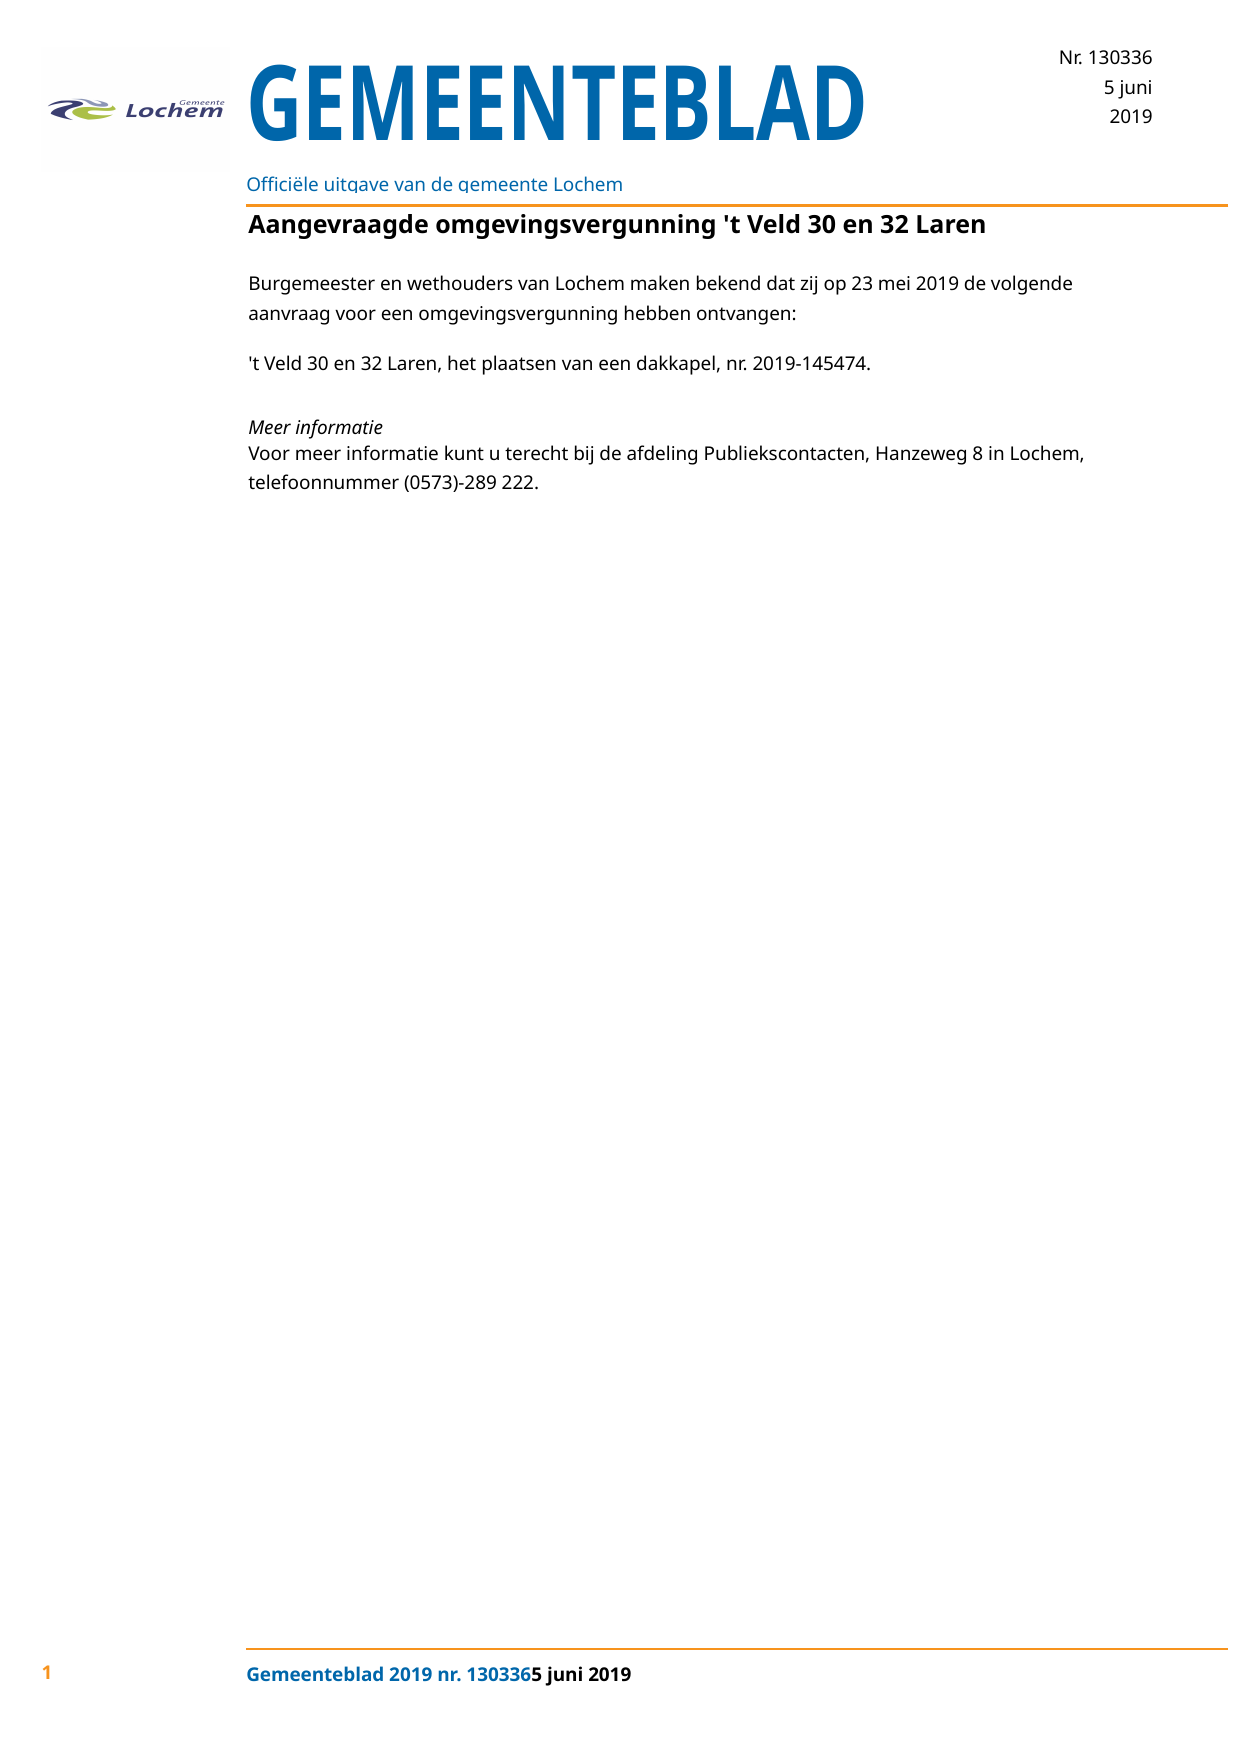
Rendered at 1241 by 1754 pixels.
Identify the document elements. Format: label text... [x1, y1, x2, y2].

picture [41, 47, 231, 172]
text Aangevraagde omgevingsvergunning 't Veld 30 en 32 Laren [248, 207, 1152, 241]
text 't Veld 30 en 32 Laren, het plaatsen van een dakkapel, nr. 2019-145474. [248, 350, 1152, 376]
text Voor meer informatie kunt u terecht bij de afdeling Publiekscontacten, Hanzeweg 8 in Lochem, telefoonnummer (0573)-289 222. [248, 440, 1152, 495]
text Burgemeester en wethouders van Lochem maken bekend dat zij op 23 mei 2019 de volgende aanvraag voor een omgevingsvergunning hebben ontvangen: [248, 270, 1152, 326]
text Meer informatie [248, 414, 1152, 440]
